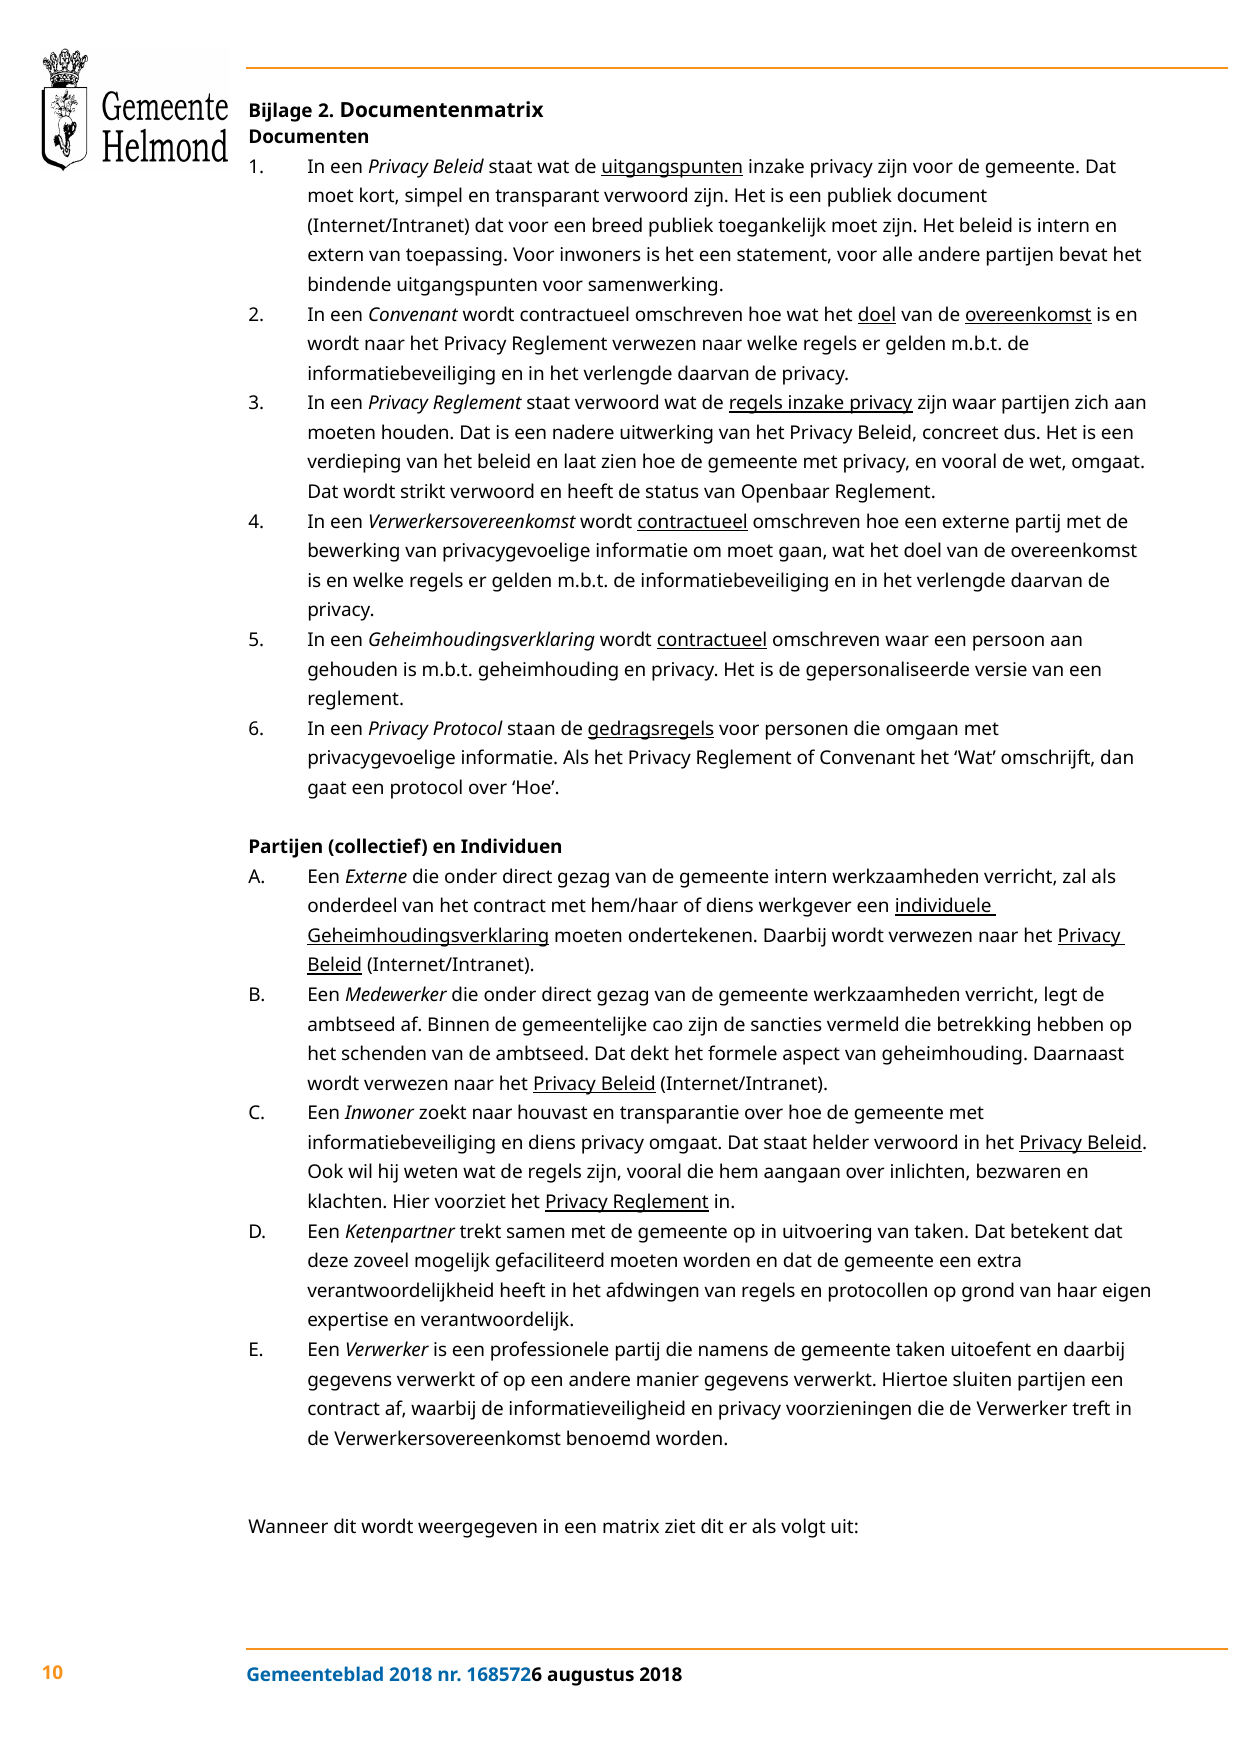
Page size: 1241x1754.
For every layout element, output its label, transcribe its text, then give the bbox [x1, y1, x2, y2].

picture [41, 47, 231, 172]
list Een Medewerker die onder direct gezag van de gemeente werkzaamheden verricht, legt de ambtseed af. Binnen de gemeentelijke cao zijn de sancties vermeld die betrekking hebben op het schenden van de ambtseed. Dat dekt het formele aspect van geheimhouding. Daarnaast wordt verwezen naar het Privacy Beleid (Internet/Intranet). [248, 981, 1152, 1096]
list Een Inwoner zoekt naar houvast en transparantie over hoe de gemeente met informatiebeveiliging en diens privacy omgaat. Dat staat helder verwoord in het Privacy Beleid. Ook wil hij weten wat de regels zijn, vooral die hem aangaan over inlichten, bezwaren en klachten. Hier voorziet het Privacy Reglement in. [248, 1099, 1152, 1214]
text Documenten [248, 123, 1152, 149]
list In een Privacy Protocol staan de gedragsregels voor personen die omgaan met privacygevoelige informatie. Als het Privacy Reglement of Convenant het ‘Wat’ omschrijft, dan gaat een protocol over ‘Hoe’. [248, 715, 1152, 800]
text Bijlage 2. Documentenmatrix [248, 95, 1152, 123]
list In een Geheimhoudingsverklaring wordt contractueel omschreven waar een persoon aan gehouden is m.b.t. geheimhouding en privacy. Het is de gepersonaliseerde versie van een reglement. [248, 626, 1152, 711]
list In een Convenant wordt contractueel omschreven hoe wat het doel van de overeenkomst is en wordt naar het Privacy Reglement verwezen naar welke regels er gelden m.b.t. de informatiebeveiliging en in het verlengde daarvan de privacy. [248, 301, 1152, 386]
text Wanneer dit wordt weergegeven in een matrix ziet dit er als volgt uit: [248, 1514, 1152, 1539]
text Partijen (collectief) en Individuen [248, 833, 1152, 859]
list Een Externe die onder direct gezag van de gemeente intern werkzaamheden verricht, zal als onderdeel van het contract met hem/haar of diens werkgever een individuele Geheimhoudingsverklaring moeten ondertekenen. Daarbij wordt verwezen naar het Privacy Beleid (Internet/Intranet). [248, 863, 1152, 977]
list Een Ketenpartner trekt samen met de gemeente op in uitvoering van taken. Dat betekent dat deze zoveel mogelijk gefaciliteerd moeten worden en dat de gemeente een extra verantwoordelijkheid heeft in het afdwingen van regels en protocollen op grond van haar eigen expertise en verantwoordelijk. [248, 1218, 1152, 1332]
list In een Privacy Beleid staat wat de uitgangspunten inzake privacy zijn voor de gemeente. Dat moet kort, simpel en transparant verwoord zijn. Het is een publiek document (Internet/Intranet) dat voor een breed publiek toegankelijk moet zijn. Het beleid is intern en extern van toepassing. Voor inwoners is het een statement, voor alle andere partijen bevat het bindende uitgangspunten voor samenwerking. [248, 153, 1152, 297]
list In een Privacy Reglement staat verwoord wat de regels inzake privacy zijn waar partijen zich aan moeten houden. Dat is een nadere uitwerking van het Privacy Beleid, concreet dus. Het is een verdieping van het beleid en laat zien hoe de gemeente met privacy, en vooral de wet, omgaat. Dat wordt strikt verwoord en heeft de status van Openbaar Reglement. [248, 389, 1152, 504]
list Een Verwerker is een professionele partij die namens de gemeente taken uitoefent en daarbij gegevens verwerkt of op een andere manier gegevens verwerkt. Hiertoe sluiten partijen een contract af, waarbij de informatieveiligheid en privacy voorzieningen die de Verwerker treft in de Verwerkersovereenkomst benoemd worden. [248, 1336, 1152, 1451]
list In een Verwerkersovereenkomst wordt contractueel omschreven hoe een externe partij met de bewerking van privacygevoelige informatie om moet gaan, wat het doel van de overeenkomst is en welke regels er gelden m.b.t. de informatiebeveiliging en in het verlengde daarvan de privacy. [248, 508, 1152, 622]
